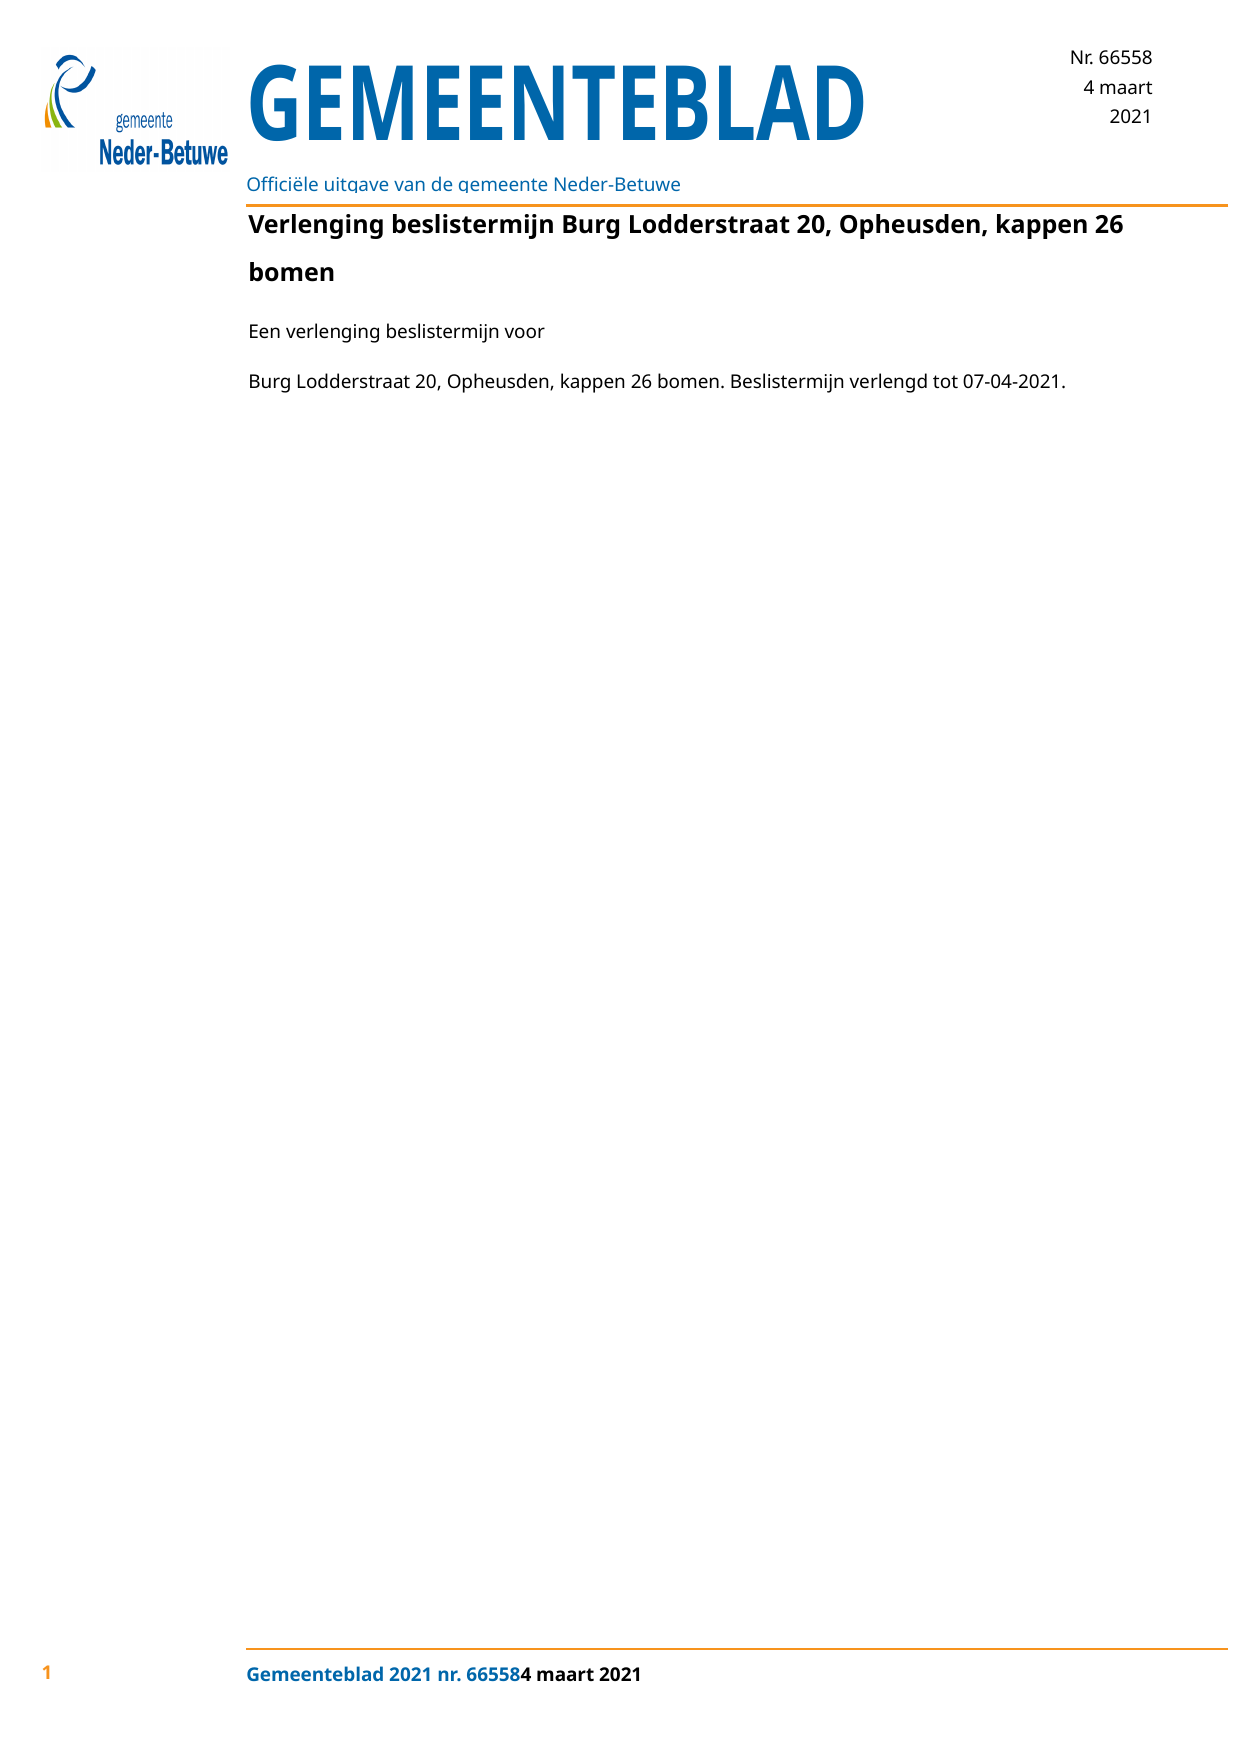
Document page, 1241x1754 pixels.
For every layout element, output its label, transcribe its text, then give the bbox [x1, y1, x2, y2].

text Burg Lodderstraat 20, Opheusden, kappen 26 bomen. Beslistermijn verlengd tot 07-04-2021. [248, 368, 1152, 394]
text Verlenging beslistermijn Burg Lodderstraat 20, Opheusden, kappen 26 bomen [248, 207, 1152, 288]
text Een verlenging beslistermijn voor [248, 318, 1152, 344]
picture [41, 47, 231, 172]
